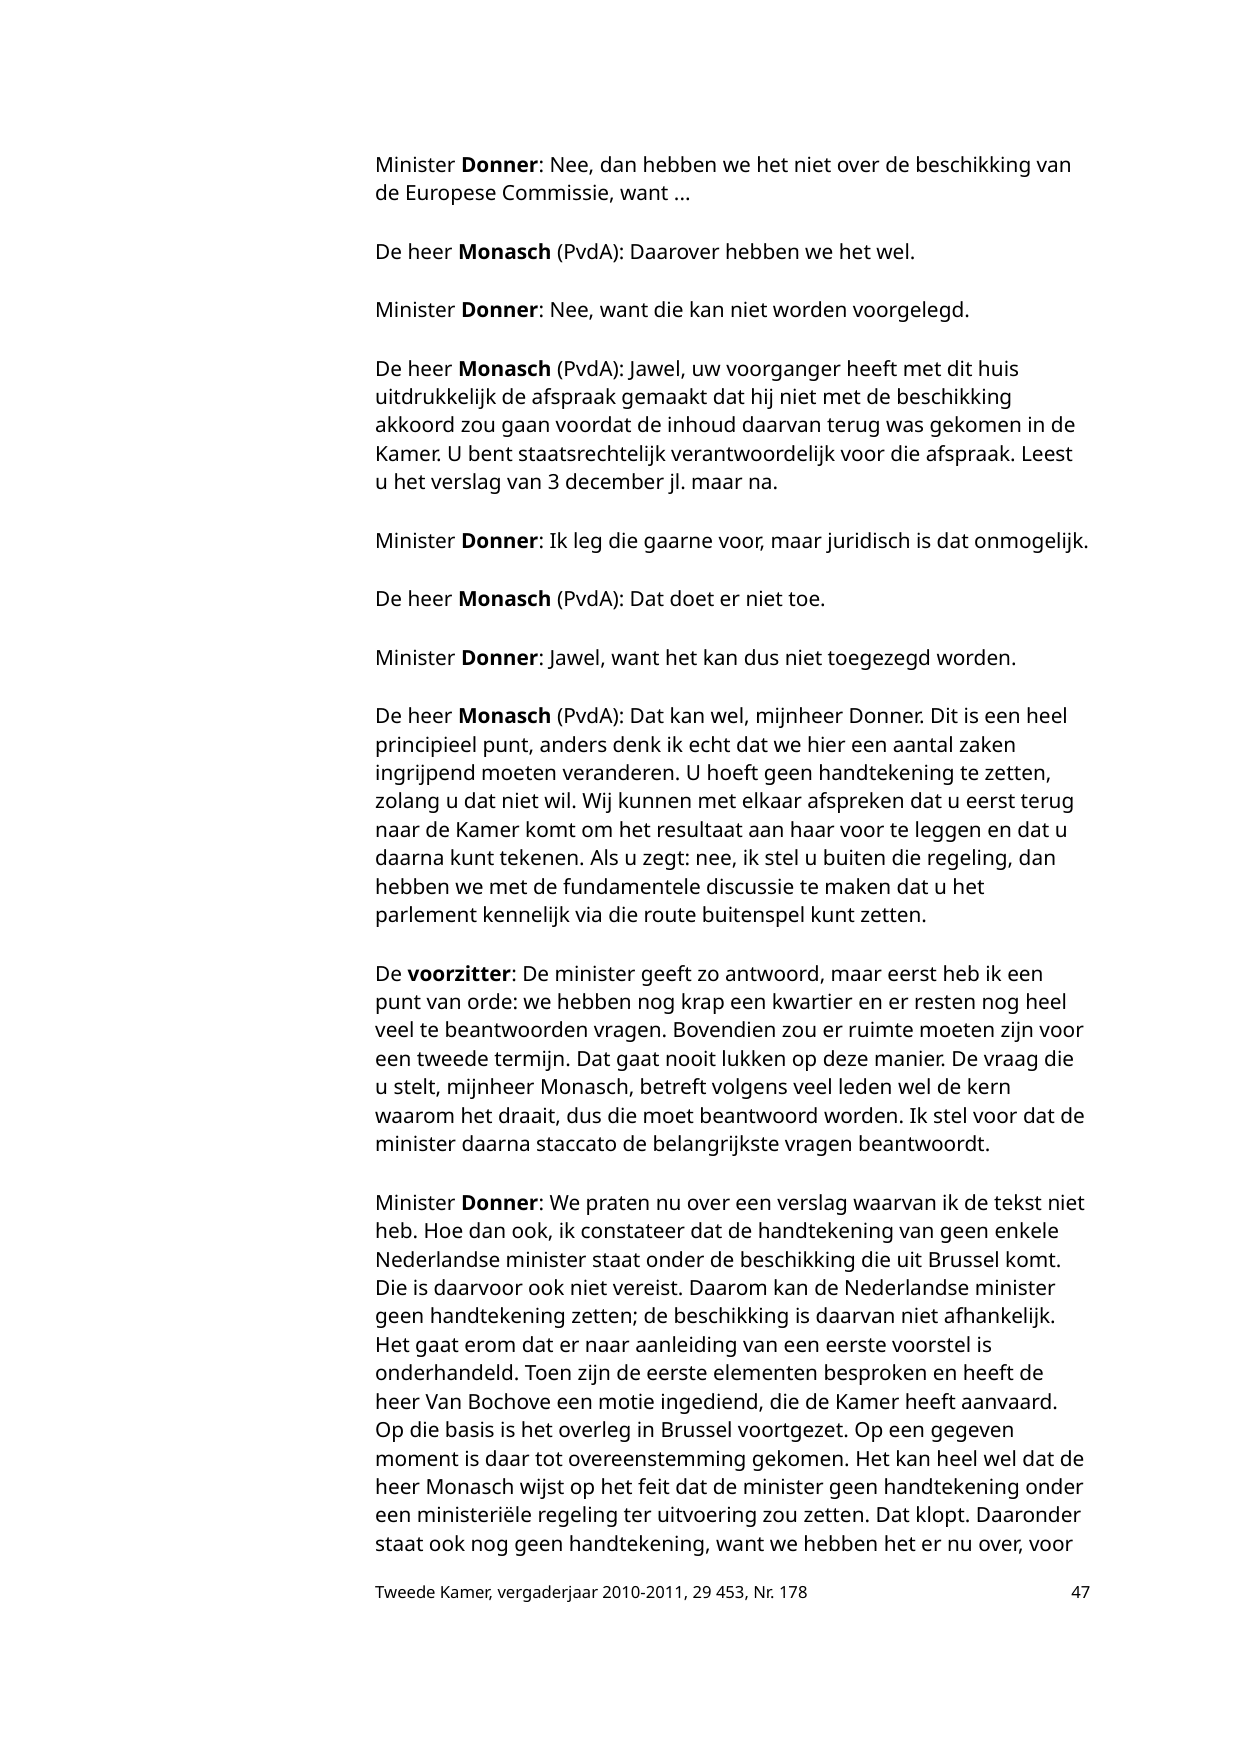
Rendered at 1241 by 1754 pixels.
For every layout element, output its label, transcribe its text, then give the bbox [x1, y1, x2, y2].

text De heer Monasch (PvdA): Dat doet er niet toe. [375, 584, 1090, 613]
text Minister Donner: Nee, dan hebben we het niet over de beschikking van de Europese Commissie, want ... [375, 150, 1090, 207]
text Minister Donner: Jawel, want het kan dus niet toegezegd worden. [375, 643, 1090, 671]
text De heer Monasch (PvdA): Dat kan wel, mijnheer Donner. Dit is een heel principieel punt, anders denk ik echt dat we hier een aantal zaken ingrijpend moeten veranderen. U hoeft geen handtekening te zetten, zolang u dat niet wil. Wij kunnen met elkaar afspreken dat u eerst terug naar de Kamer komt om het resultaat aan haar voor te leggen en dat u daarna kunt tekenen. Als u zegt: nee, ik stel u buiten die regeling, dan hebben we met de fundamentele discussie te maken dat u het parlement kennelijk via die route buitenspel kunt zetten. [375, 701, 1090, 929]
text De heer Monasch (PvdA): Daarover hebben we het wel. [375, 237, 1090, 265]
text Minister Donner: Nee, want die kan niet worden voorgelegd. [375, 295, 1090, 324]
text De heer Monasch (PvdA): Jawel, uw voorganger heeft met dit huis uitdrukkelijk de afspraak gemaakt dat hij niet met de beschikking akkoord zou gaan voordat de inhoud daarvan terug was gekomen in de Kamer. U bent staatsrechtelijk verantwoordelijk voor die afspraak. Leest u het verslag van 3 december jl. maar na. [375, 354, 1090, 496]
text De voorzitter: De minister geeft zo antwoord, maar eerst heb ik een punt van orde: we hebben nog krap een kwartier en er resten nog heel veel te beantwoorden vragen. Bovendien zou er ruimte moeten zijn voor een tweede termijn. Dat gaat nooit lukken op deze manier. De vraag die u stelt, mijnheer Monasch, betreft volgens veel leden wel de kern waarom het draait, dus die moet beantwoord worden. Ik stel voor dat de minister daarna staccato de belangrijkste vragen beantwoordt. [375, 959, 1090, 1158]
text Minister Donner: We praten nu over een verslag waarvan ik de tekst niet heb. Hoe dan ook, ik constateer dat de handtekening van geen enkele Nederlandse minister staat onder de beschikking die uit Brussel komt. Die is daarvoor ook niet vereist. Daarom kan de Nederlandse minister geen handtekening zetten; de beschikking is daarvan niet afhankelijk. Het gaat erom dat er naar aanleiding van een eerste voorstel is onderhandeld. Toen zijn de eerste elementen besproken en heeft de heer Van Bochove een motie ingediend, die de Kamer heeft aanvaard. Op die basis is het overleg in Brussel voortgezet. Op een gegeven moment is daar tot overeenstemming gekomen. Het kan heel wel dat de heer Monasch wijst op het feit dat de minister geen handtekening onder een ministeriële regeling ter uitvoering zou zetten. Dat klopt. Daaronder staat ook nog geen handtekening, want we hebben het er nu over, voor [375, 1188, 1090, 1557]
text Minister Donner: Ik leg die gaarne voor, maar juridisch is dat onmogelijk. [375, 526, 1090, 554]
